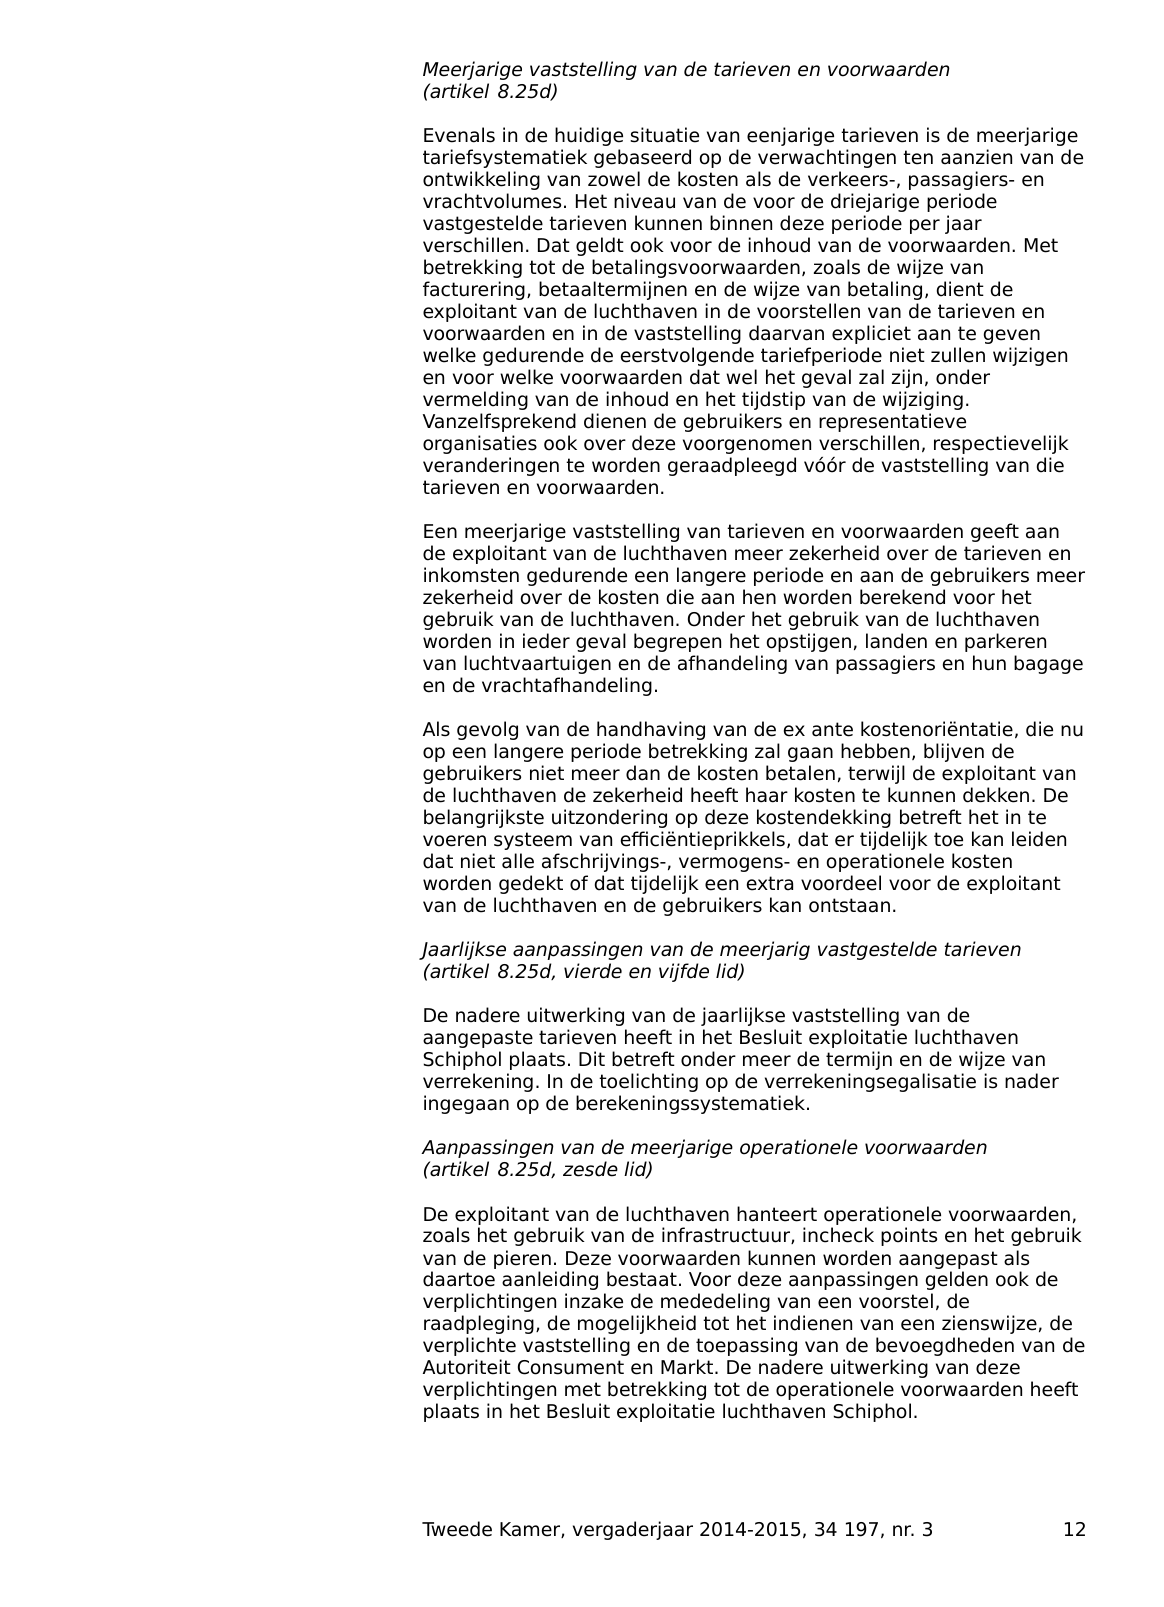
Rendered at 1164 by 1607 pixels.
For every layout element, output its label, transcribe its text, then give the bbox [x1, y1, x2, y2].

subtitle Meerjarige vaststelling van de tarieven en voorwaarden (artikel 8.25d) [422, 59, 1087, 103]
text Vanzelfsprekend dienen de gebruikers en representatieve organisaties ook over deze voorgenomen verschillen, respectievelijk veranderingen te worden geraadpleegd vóór de vaststelling van die tarieven en voorwaarden. [422, 411, 1087, 499]
text Evenals in de huidige situatie van eenjarige tarieven is de meerjarige tariefsystematiek gebaseerd op de verwachtingen ten aanzien van de ontwikkeling van zowel de kosten als de verkeers-, passagiers- en vrachtvolumes. Het niveau van de voor de driejarige periode vastgestelde tarieven kunnen binnen deze periode per jaar verschillen. Dat geldt ook voor de inhoud van de voorwaarden. Met betrekking tot de betalingsvoorwaarden, zoals de wijze van facturering, betaaltermijnen en de wijze van betaling, dient de exploitant van de luchthaven in de voorstellen van de tarieven en voorwaarden en in de vaststelling daarvan expliciet aan te geven welke gedurende de eerstvolgende tariefperiode niet zullen wijzigen en voor welke voorwaarden dat wel het geval zal zijn, onder vermelding van de inhoud en het tijdstip van de wijziging. [422, 125, 1087, 411]
text De exploitant van de luchthaven hanteert operationele voorwaarden, zoals het gebruik van de infrastructuur, incheck points en het gebruik van de pieren. Deze voorwaarden kunnen worden aangepast als daartoe aanleiding bestaat. Voor deze aanpassingen gelden ook de verplichtingen inzake de mededeling van een voorstel, de raadpleging, de mogelijkheid tot het indienen van een zienswijze, de verplichte vaststelling en de toepassing van de bevoegdheden van de Autoriteit Consument en Markt. De nadere uitwerking van deze verplichtingen met betrekking tot de operationele voorwaarden heeft plaats in het Besluit exploitatie luchthaven Schiphol. [422, 1203, 1087, 1423]
text Een meerjarige vaststelling van tarieven en voorwaarden geeft aan de exploitant van de luchthaven meer zekerheid over de tarieven en inkomsten gedurende een langere periode en aan de gebruikers meer zekerheid over de kosten die aan hen worden berekend voor het gebruik van de luchthaven. Onder het gebruik van de luchthaven worden in ieder geval begrepen het opstijgen, landen en parkeren van luchtvaartuigen en de afhandeling van passagiers en hun bagage en de vrachtafhandeling. [422, 521, 1087, 697]
text De nadere uitwerking van de jaarlijkse vaststelling van de aangepaste tarieven heeft in het Besluit exploitatie luchthaven Schiphol plaats. Dit betreft onder meer de termijn en de wijze van verrekening. In de toelichting op de verrekeningsegalisatie is nader ingegaan op de berekeningssystematiek. [422, 1005, 1087, 1115]
subtitle Jaarlijkse aanpassingen van de meerjarig vastgestelde tarieven (artikel 8.25d, vierde en vijfde lid) [422, 939, 1087, 983]
subtitle Aanpassingen van de meerjarige operationele voorwaarden (artikel 8.25d, zesde lid) [422, 1137, 1087, 1181]
text Als gevolg van de handhaving van de ex ante kostenoriëntatie, die nu op een langere periode betrekking zal gaan hebben, blijven de gebruikers niet meer dan de kosten betalen, terwijl de exploitant van de luchthaven de zekerheid heeft haar kosten te kunnen dekken. De belangrijkste uitzondering op deze kostendekking betreft het in te voeren systeem van efficiëntieprikkels, dat er tijdelijk toe kan leiden dat niet alle afschrijvings-, vermogens- en operationele kosten worden gedekt of dat tijdelijk een extra voordeel voor de exploitant van de luchthaven en de gebruikers kan ontstaan. [422, 719, 1087, 917]
